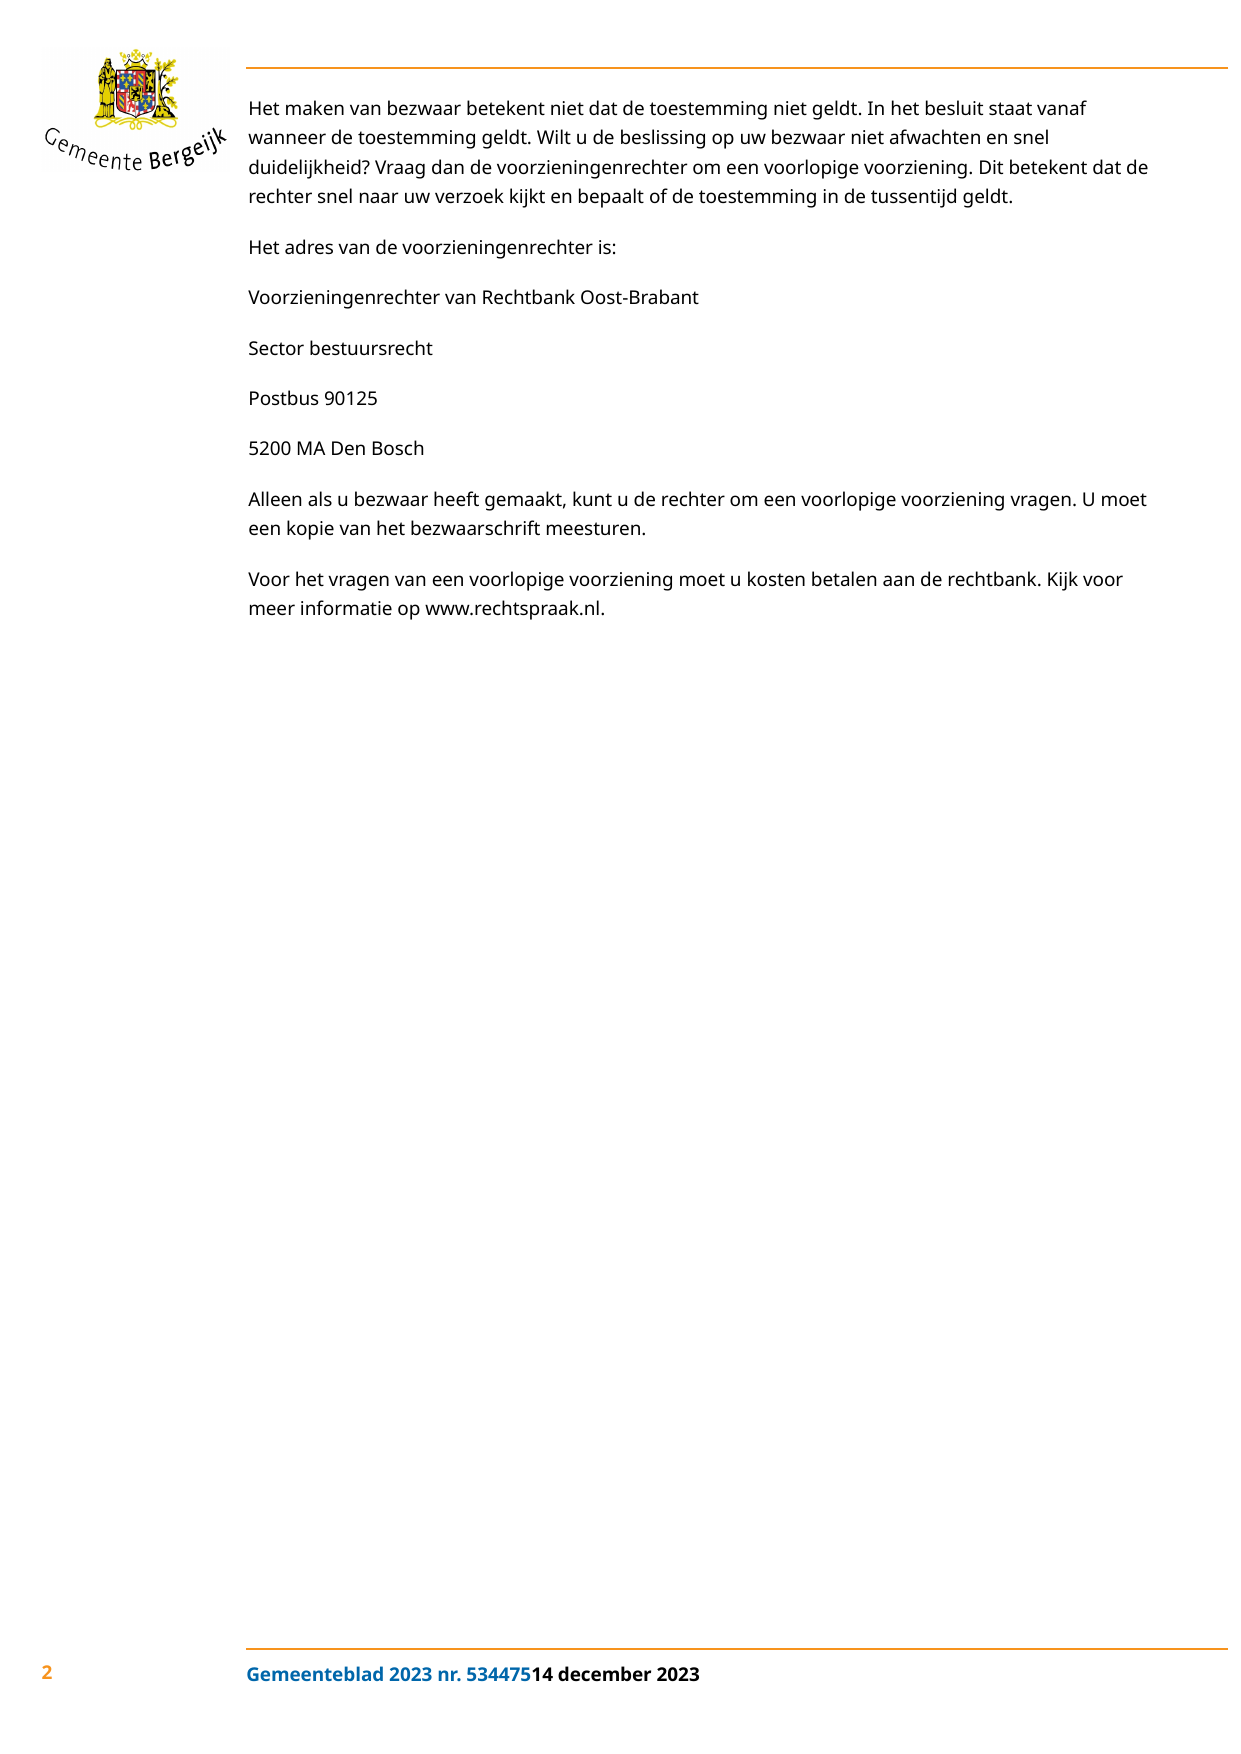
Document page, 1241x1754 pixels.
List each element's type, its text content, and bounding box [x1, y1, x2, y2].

text Voorzieningenrechter van Rechtbank Oost-Brabant [248, 284, 1152, 310]
text Het adres van de voorzieningenrechter is: [248, 234, 1152, 260]
text Postbus 90125 [248, 385, 1152, 411]
text Het maken van bezwaar betekent niet dat de toestemming niet geldt. In het besluit staat vanaf wanneer de toestemming geldt. Wilt u de beslissing op uw bezwaar niet afwachten en snel duidelijkheid? Vraag dan de voorzieningenrechter om een voorlopige voorziening. Dit betekent dat de rechter snel naar uw verzoek kijkt en bepaalt of de toestemming in de tussentijd geldt. [248, 95, 1152, 209]
text 5200 MA Den Bosch [248, 436, 1152, 461]
text Sector bestuursrecht [248, 335, 1152, 361]
text Alleen als u bezwaar heeft gemaakt, kunt u de rechter om een voorlopige voorziening vragen. U moet een kopie van het bezwaarschrift meesturen. [248, 486, 1152, 541]
text Voor het vragen van een voorlopige voorziening moet u kosten betalen aan de rechtbank. Kijk voor meer informatie op www.rechtspraak.nl. [248, 566, 1152, 621]
picture [41, 47, 231, 172]
